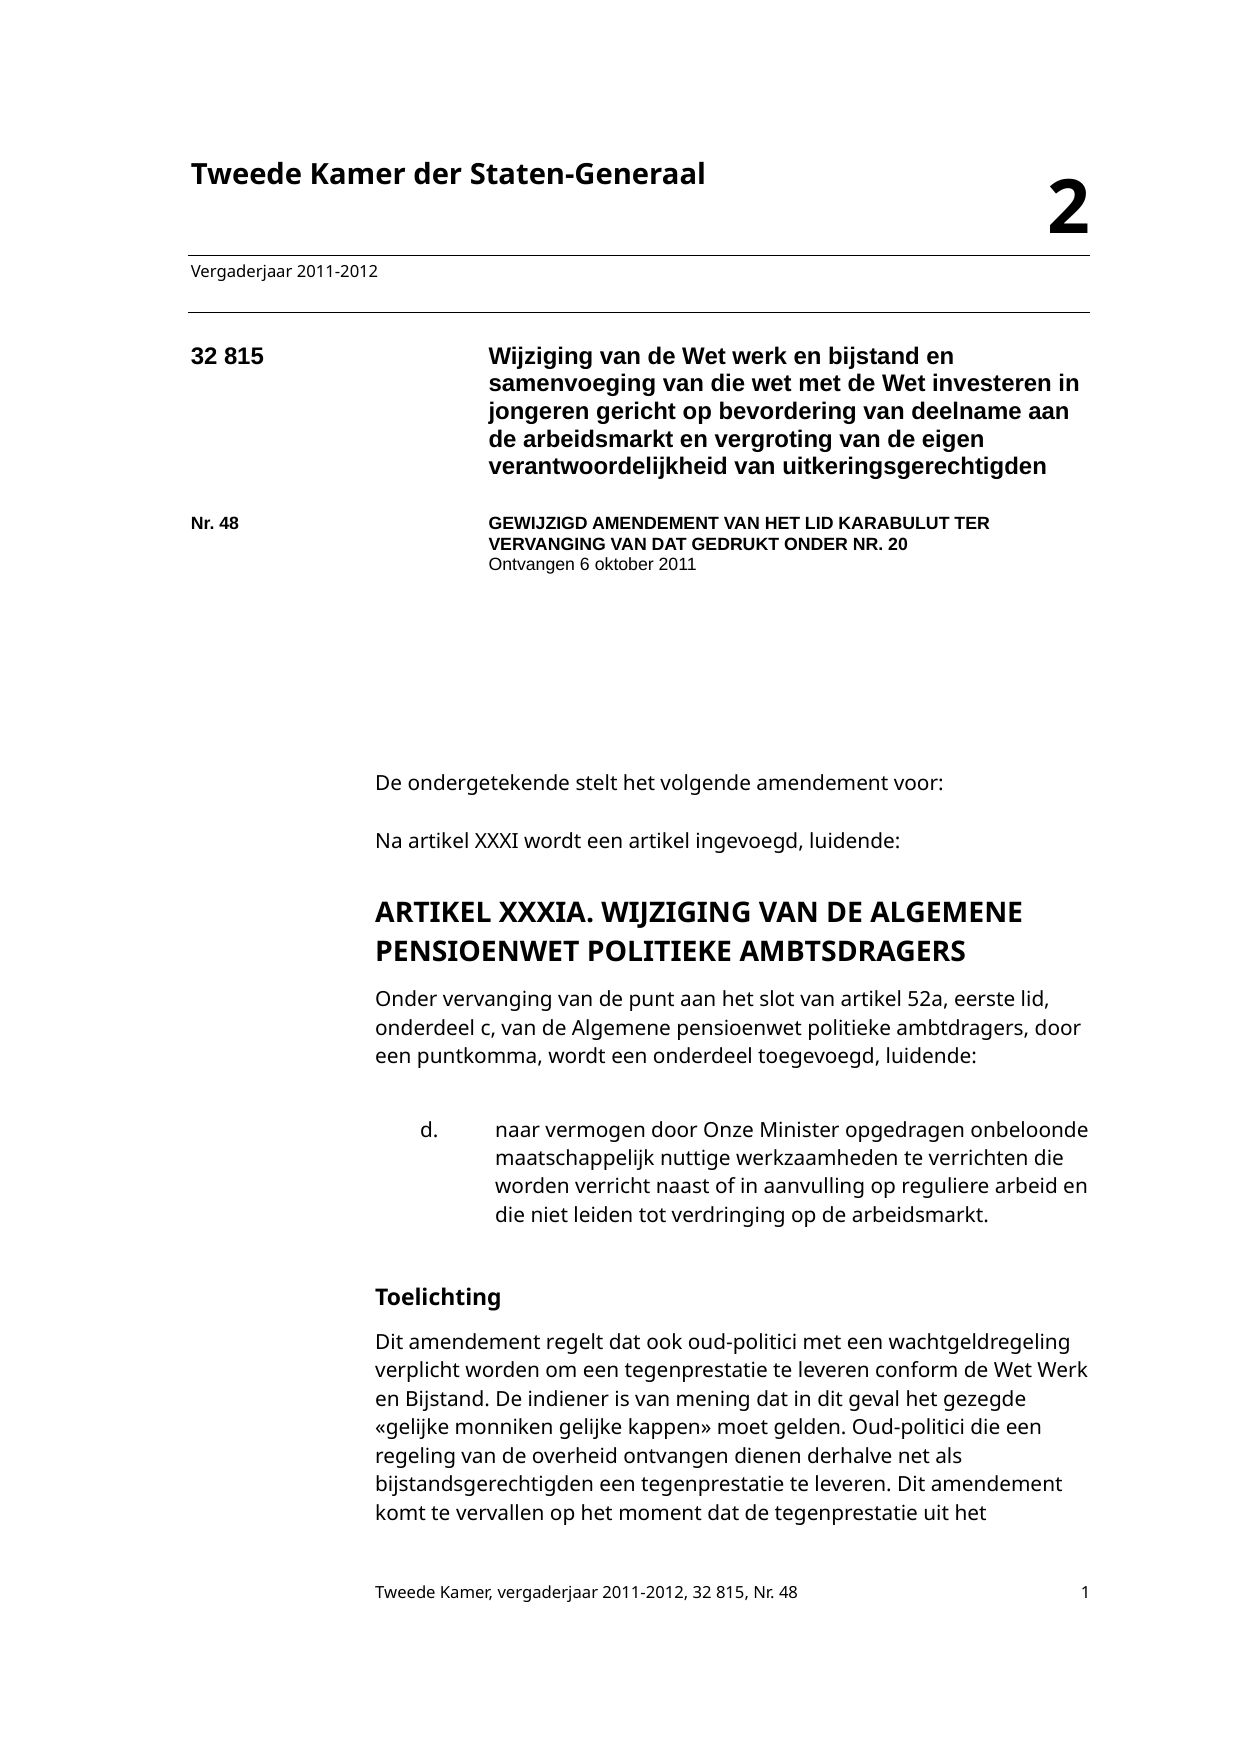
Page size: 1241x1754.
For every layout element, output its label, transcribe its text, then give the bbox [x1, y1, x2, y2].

table_cell Wijziging van de Wet werk en bijstand en samenvoeging van die wet met de Wet investeren in jongeren gericht op bevordering van deelname aan de arbeidsmarkt en vergroting van de eigen verantwoordelijkheid van uitkeringsgerechtigden [485, 339, 1090, 510]
table_cell Nr. 48 [188, 510, 485, 649]
text Dit amendement regelt dat ook oud-politici met een wachtgeldregeling verplicht worden om een tegenprestatie te leveren conform de Wet Werk en Bijstand. De indiener is van mening dat in dit geval het gezegde «gelijke monniken gelijke kappen» moet gelden. Oud-politici die een regeling van de overheid ontvangen dienen derhalve net als bijstandsgerechtigden een tegenprestatie te leveren. Dit amendement komt te vervallen op het moment dat de tegenprestatie uit het [375, 1327, 1090, 1526]
table_cell Vergaderjaar 2011-2012 [188, 256, 485, 312]
subtitle Toelichting [375, 1281, 1090, 1312]
table_header Tweede Kamer der Staten-Generaal [188, 150, 909, 255]
table_cell [188, 313, 485, 339]
table_header 2 [910, 150, 1090, 255]
table_cell [485, 256, 1090, 312]
table_cell [485, 313, 1090, 339]
table_cell GEWIJZIGD AMENDEMENT VAN HET LID KARABULUT TER VERVANGING VAN DAT GEDRUKT ONDER NR. 20 Ontvangen 6 oktober 2011 [485, 510, 1090, 649]
subtitle ARTIKEL XXXIA. WIJZIGING VAN DE ALGEMENE PENSIOENWET POLITIEKE AMBTSDRAGERS [375, 892, 1090, 969]
text Na artikel XXXI wordt een artikel ingevoegd, luidende: [375, 826, 1090, 854]
text Onder vervanging van de punt aan het slot van artikel 52a, eerste lid, onderdeel c, van de Algemene pensioenwet politieke ambtdragers, door een puntkomma, wordt een onderdeel toegevoegd, luidende: [375, 984, 1090, 1070]
text De ondergetekende stelt het volgende amendement voor: [375, 768, 1090, 796]
list naar vermogen door Onze Minister opgedragen onbeloonde maatschappelijk nuttige werkzaamheden te verrichten die worden verricht naast of in aanvulling op reguliere arbeid en die niet leiden tot verdringing op de arbeidsmarkt. [420, 1115, 1090, 1228]
table_cell 32 815 [188, 339, 485, 510]
